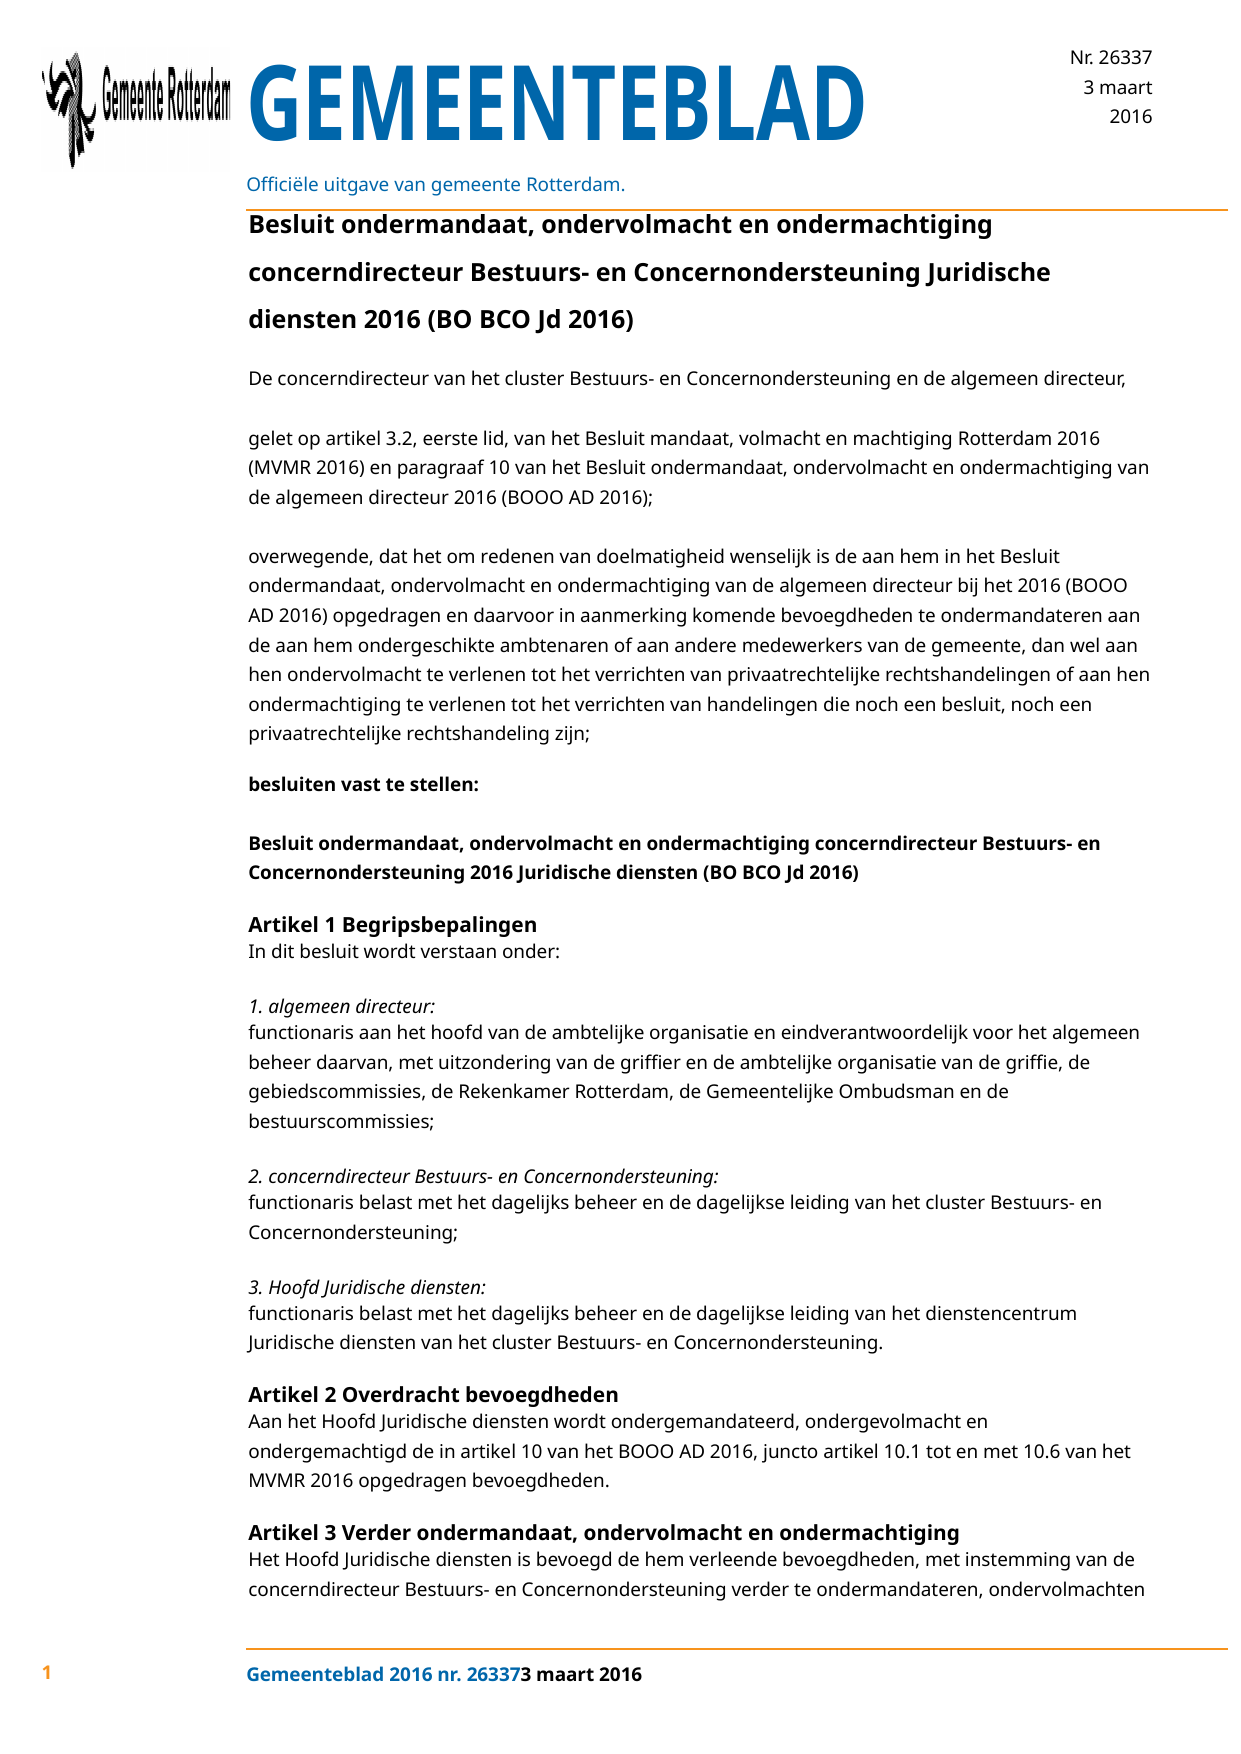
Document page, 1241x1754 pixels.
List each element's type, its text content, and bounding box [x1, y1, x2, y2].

text In dit besluit wordt verstaan onder: [248, 938, 1152, 964]
text 2. concerndirecteur Bestuurs- en Concernondersteuning: [248, 1163, 1152, 1189]
picture [41, 47, 231, 172]
text Artikel 1 Begripsbepalingen [248, 910, 1152, 938]
text 3. Hoofd Juridische diensten: [248, 1274, 1152, 1300]
text Het Hoofd Juridische diensten is bevoegd de hem verleende bevoegdheden, met instemming van de concerndirecteur Bestuurs- en Concernondersteuning verder te ondermandateren, ondervolmachten [248, 1546, 1152, 1602]
text Artikel 2 Overdracht bevoegdheden [248, 1380, 1152, 1408]
text overwegende, dat het om redenen van doelmatigheid wenselijk is de aan hem in het Besluit ondermandaat, ondervolmacht en ondermachtiging van de algemeen directeur bij het 2016 (BOOO AD 2016) opgedragen en daarvoor in aanmerking komende bevoegdheden te ondermandateren aan de aan hem ondergeschikte ambtenaren of aan andere medewerkers van de gemeente, dan wel aan hen ondervolmacht te verlenen tot het verrichten van privaatrechtelijke rechtshandelingen of aan hen ondermachtiging te verlenen tot het verrichten van handelingen die noch een besluit, noch een privaatrechtelijke rechtshandeling zijn; [248, 543, 1152, 746]
text De concerndirecteur van het cluster Bestuurs- en Concernondersteuning en de algemeen directeur, [248, 366, 1152, 391]
text Aan het Hoofd Juridische diensten wordt ondergemandateerd, ondergevolmacht en ondergemachtigd de in artikel 10 van het BOOO AD 2016, juncto artikel 10.1 tot en met 10.6 van het MVMR 2016 opgedragen bevoegdheden. [248, 1408, 1152, 1493]
text functionaris belast met het dagelijks beheer en de dagelijkse leiding van het dienstencentrum Juridische diensten van het cluster Bestuurs- en Concernondersteuning. [248, 1300, 1152, 1355]
text besluiten vast te stellen: [248, 771, 1152, 797]
text Besluit ondermandaat, ondervolmacht en ondermachtiging concerndirecteur Bestuurs- en Concernondersteuning Juridische diensten 2016 (BO BCO Jd 2016) [248, 211, 1152, 336]
text Besluit ondermandaat, ondervolmacht en ondermachtiging concerndirecteur Bestuurs- en Concernondersteuning 2016 Juridische diensten (BO BCO Jd 2016) [248, 830, 1152, 885]
text Artikel 3 Verder ondermandaat, ondervolmacht en ondermachtiging [248, 1518, 1152, 1546]
text 1. algemeen directeur: [248, 994, 1152, 1019]
text functionaris aan het hoofd van de ambtelijke organisatie en eindverantwoordelijk voor het algemeen beheer daarvan, met uitzondering van de griffier en de ambtelijke organisatie van de griffie, de gebiedscommissies, de Rekenkamer Rotterdam, de Gemeentelijke Ombudsman en de bestuurscommissies; [248, 1019, 1152, 1134]
text functionaris belast met het dagelijks beheer en de dagelijkse leiding van het cluster Bestuurs- en Concernondersteuning; [248, 1189, 1152, 1244]
text gelet op artikel 3.2, eerste lid, van het Besluit mandaat, volmacht en machtiging Rotterdam 2016 (MVMR 2016) en paragraaf 10 van het Besluit ondermandaat, ondervolmacht en ondermachtiging van de algemeen directeur 2016 (BOOO AD 2016); [248, 425, 1152, 509]
